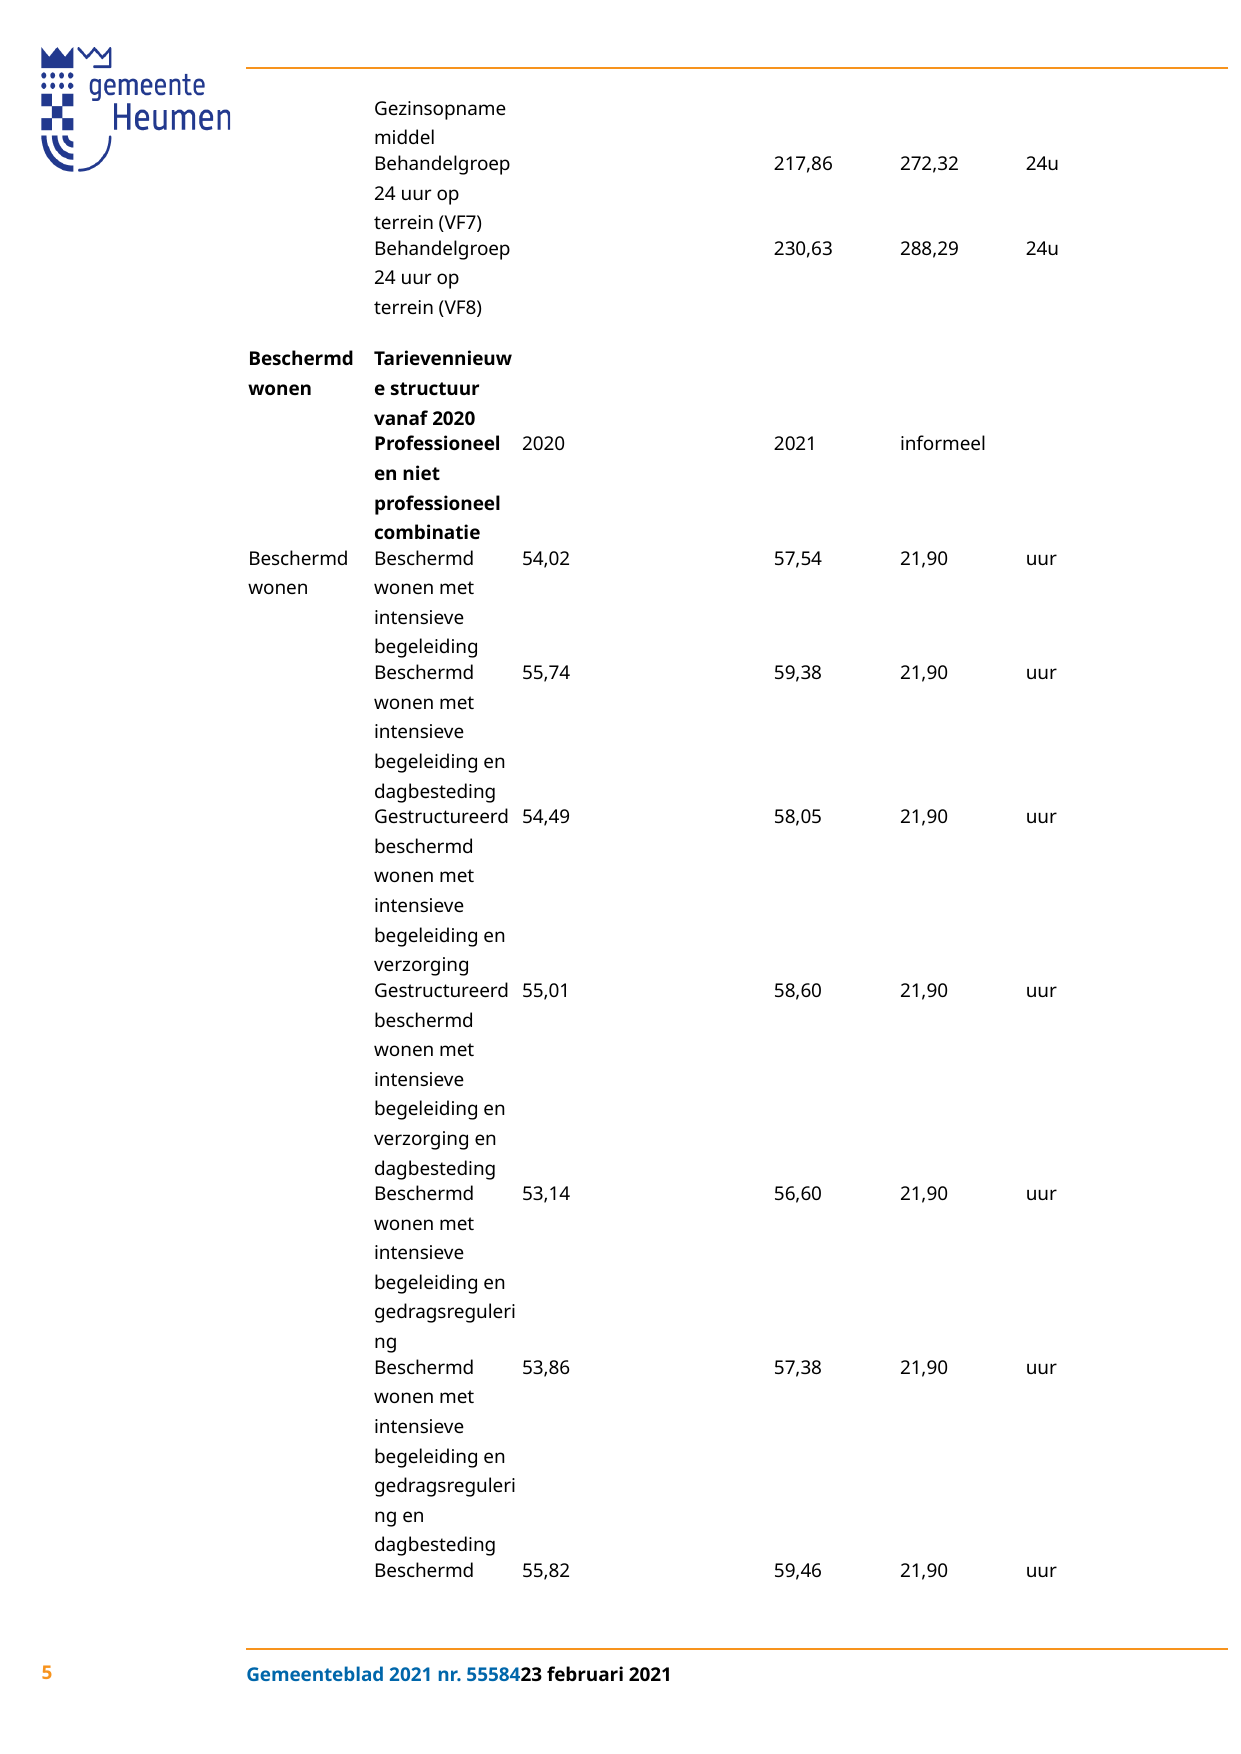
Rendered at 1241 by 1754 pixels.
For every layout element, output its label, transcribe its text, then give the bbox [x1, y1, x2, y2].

table_cell Behandelgroep 24 uur op terrein (VF8) [374, 235, 522, 320]
table_cell [248, 1557, 374, 1583]
table_cell [900, 346, 1026, 431]
picture [41, 47, 231, 172]
table_cell Behandelgroep 24 uur op terrein (VF7) [374, 150, 522, 235]
table_cell 55,82 [522, 1557, 648, 1583]
table_cell [648, 1557, 774, 1583]
table_cell Gestructureerd beschermd wonen met intensieve begeleiding en verzorging [374, 804, 522, 977]
table_cell [648, 431, 774, 545]
table_cell Beschermd wonen [248, 545, 374, 659]
table_cell [1026, 320, 1152, 346]
table_cell [648, 660, 774, 803]
table_cell [648, 346, 774, 431]
table_cell 59,46 [774, 1557, 900, 1583]
table_cell Beschermd wonen [248, 346, 374, 431]
table_cell 288,29 [900, 235, 1026, 320]
table_cell Beschermd [374, 1557, 522, 1583]
table_cell [248, 1354, 374, 1557]
table_cell [648, 150, 774, 235]
table_cell 53,86 [522, 1354, 648, 1557]
table_cell [900, 320, 1026, 346]
table_cell 21,90 [900, 1180, 1026, 1354]
table_cell 59,38 [774, 660, 900, 803]
table_cell 55,01 [522, 977, 648, 1180]
table_cell 2021 [774, 431, 900, 545]
table_cell 21,90 [900, 977, 1026, 1180]
table_cell 54,02 [522, 545, 648, 659]
table_cell 217,86 [774, 150, 900, 235]
table_cell [1026, 95, 1152, 150]
table_cell [1026, 346, 1152, 431]
table_cell Gezinsopname middel [374, 95, 522, 150]
table_cell [248, 95, 374, 150]
table_cell [648, 804, 774, 977]
table_cell [774, 346, 900, 431]
table_cell [648, 1180, 774, 1354]
table_cell [648, 235, 774, 320]
table_cell [900, 95, 1026, 150]
table_cell [248, 431, 374, 545]
table_cell 55,74 [522, 660, 648, 803]
table_cell uur [1026, 545, 1152, 659]
table_cell 272,32 [900, 150, 1026, 235]
table_cell [522, 320, 648, 346]
table_cell Beschermd wonen met intensieve begeleiding [374, 545, 522, 659]
table_cell 21,90 [900, 545, 1026, 659]
table_cell Beschermd wonen met intensieve begeleiding en dagbesteding [374, 660, 522, 803]
table_cell 21,90 [900, 660, 1026, 803]
table_cell Tarievennieuwe structuur vanaf 2020 [374, 346, 522, 431]
table_cell 21,90 [900, 1354, 1026, 1557]
table_cell [648, 1354, 774, 1557]
table_cell Professioneel en niet professioneel combinatie [374, 431, 522, 545]
table_cell 2020 [522, 431, 648, 545]
table_cell [374, 320, 522, 346]
table_cell [248, 977, 374, 1180]
table_cell 24u [1026, 235, 1152, 320]
table_cell 53,14 [522, 1180, 648, 1354]
table_cell 57,38 [774, 1354, 900, 1557]
table_cell 21,90 [900, 1557, 1026, 1583]
table_cell uur [1026, 804, 1152, 977]
table_cell Beschermd wonen met intensieve begeleiding en gedragsregulering en dagbesteding [374, 1354, 522, 1557]
table_cell Beschermd wonen met intensieve begeleiding en gedragsregulering [374, 1180, 522, 1354]
table_cell 58,05 [774, 804, 900, 977]
table_cell [248, 1180, 374, 1354]
table_cell 57,54 [774, 545, 900, 659]
table_cell [522, 150, 648, 235]
table_cell [248, 660, 374, 803]
table_cell [248, 320, 374, 346]
table_cell [648, 545, 774, 659]
table_cell [774, 95, 900, 150]
table_cell [248, 804, 374, 977]
table_cell [248, 150, 374, 235]
table_cell uur [1026, 977, 1152, 1180]
table_cell informeel [900, 431, 1152, 545]
table_cell [648, 95, 774, 150]
table_cell [648, 320, 774, 346]
table_cell Gestructureerd beschermd wonen met intensieve begeleiding en verzorging en dagbesteding [374, 977, 522, 1180]
table_cell 58,60 [774, 977, 900, 1180]
table_cell 56,60 [774, 1180, 900, 1354]
table_cell [774, 320, 900, 346]
table_cell [648, 977, 774, 1180]
table_cell 21,90 [900, 804, 1026, 977]
table_cell [248, 235, 374, 320]
table_cell uur [1026, 660, 1152, 803]
table_cell uur [1026, 1354, 1152, 1557]
table_cell uur [1026, 1557, 1152, 1583]
table_cell [522, 95, 648, 150]
table_cell 24u [1026, 150, 1152, 235]
table_cell 230,63 [774, 235, 900, 320]
table_cell uur [1026, 1180, 1152, 1354]
table_cell [522, 235, 648, 320]
table_cell [522, 346, 648, 431]
table_cell 54,49 [522, 804, 648, 977]
